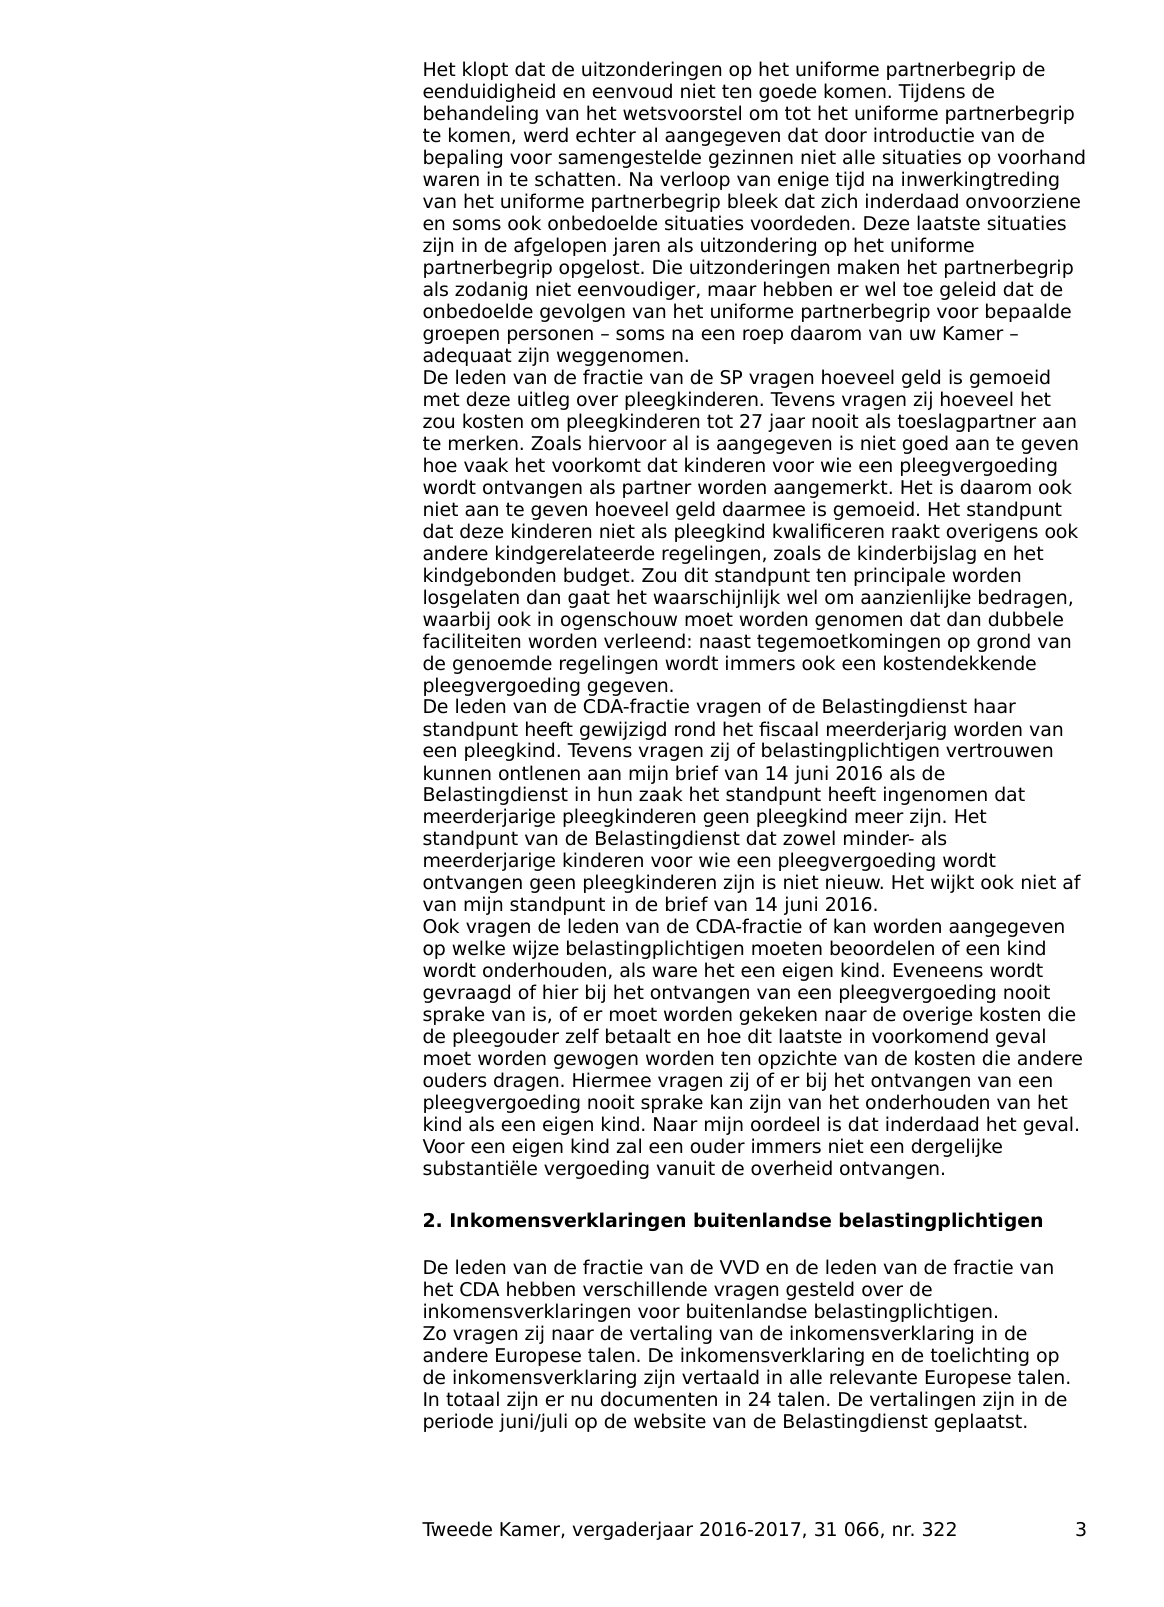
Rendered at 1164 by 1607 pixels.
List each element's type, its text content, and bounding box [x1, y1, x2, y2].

text De leden van de fractie van de SP vragen hoeveel geld is gemoeid met deze uitleg over pleegkinderen. Tevens vragen zij hoeveel het zou kosten om pleegkinderen tot 27 jaar nooit als toeslagpartner aan te merken. Zoals hiervoor al is aangegeven is niet goed aan te geven hoe vaak het voorkomt dat kinderen voor wie een pleegvergoeding wordt ontvangen als partner worden aangemerkt. Het is daarom ook niet aan te geven hoeveel geld daarmee is gemoeid. Het standpunt dat deze kinderen niet als pleegkind kwalificeren raakt overigens ook andere kindgerelateerde regelingen, zoals de kinderbijslag en het kindgebonden budget. Zou dit standpunt ten principale worden losgelaten dan gaat het waarschijnlijk wel om aanzienlijke bedragen, waarbij ook in ogenschouw moet worden genomen dat dan dubbele faciliteiten worden verleend: naast tegemoetkomingen op grond van de genoemde regelingen wordt immers ook een kostendekkende pleegvergoeding gegeven. [422, 367, 1087, 696]
subtitle 2. Inkomensverklaringen buitenlandse belastingplichtigen [422, 1210, 1087, 1232]
text Zo vragen zij naar de vertaling van de inkomensverklaring in de andere Europese talen. De inkomensverklaring en de toelichting op de inkomensverklaring zijn vertaald in alle relevante Europese talen. In totaal zijn er nu documenten in 24 talen. De vertalingen zijn in de periode juni/juli op de website van de Belastingdienst geplaatst. [422, 1323, 1087, 1433]
text De leden van de fractie van de VVD en de leden van de fractie van het CDA hebben verschillende vragen gesteld over de inkomensverklaringen voor buitenlandse belastingplichtigen. [422, 1257, 1087, 1323]
text Ook vragen de leden van de CDA-fractie of kan worden aangegeven op welke wijze belastingplichtigen moeten beoordelen of een kind wordt onderhouden, als ware het een eigen kind. Eveneens wordt gevraagd of hier bij het ontvangen van een pleegvergoeding nooit sprake van is, of er moet worden gekeken naar de overige kosten die de pleegouder zelf betaalt en hoe dit laatste in voorkomend geval moet worden gewogen worden ten opzichte van de kosten die andere ouders dragen. Hiermee vragen zij of er bij het ontvangen van een pleegvergoeding nooit sprake kan zijn van het onderhouden van het kind als een eigen kind. Naar mijn oordeel is dat inderdaad het geval. Voor een eigen kind zal een ouder immers niet een dergelijke substantiële vergoeding vanuit de overheid ontvangen. [422, 916, 1087, 1180]
text Het klopt dat de uitzonderingen op het uniforme partnerbegrip de eenduidigheid en eenvoud niet ten goede komen. Tijdens de behandeling van het wetsvoorstel om tot het uniforme partnerbegrip te komen, werd echter al aangegeven dat door introductie van de bepaling voor samengestelde gezinnen niet alle situaties op voorhand waren in te schatten. Na verloop van enige tijd na inwerkingtreding van het uniforme partnerbegrip bleek dat zich inderdaad onvoorziene en soms ook onbedoelde situaties voordeden. Deze laatste situaties zijn in de afgelopen jaren als uitzondering op het uniforme partnerbegrip opgelost. Die uitzonderingen maken het partnerbegrip als zodanig niet eenvoudiger, maar hebben er wel toe geleid dat de onbedoelde gevolgen van het uniforme partnerbegrip voor bepaalde groepen personen – soms na een roep daarom van uw Kamer – adequaat zijn weggenomen. [422, 59, 1087, 367]
text De leden van de CDA-fractie vragen of de Belastingdienst haar standpunt heeft gewijzigd rond het fiscaal meerderjarig worden van een pleegkind. Tevens vragen zij of belastingplichtigen vertrouwen kunnen ontlenen aan mijn brief van 14 juni 2016 als de Belastingdienst in hun zaak het standpunt heeft ingenomen dat meerderjarige pleegkinderen geen pleegkind meer zijn. Het standpunt van de Belastingdienst dat zowel minder- als meerderjarige kinderen voor wie een pleegvergoeding wordt ontvangen geen pleegkinderen zijn is niet nieuw. Het wijkt ook niet af van mijn standpunt in de brief van 14 juni 2016. [422, 696, 1087, 916]
